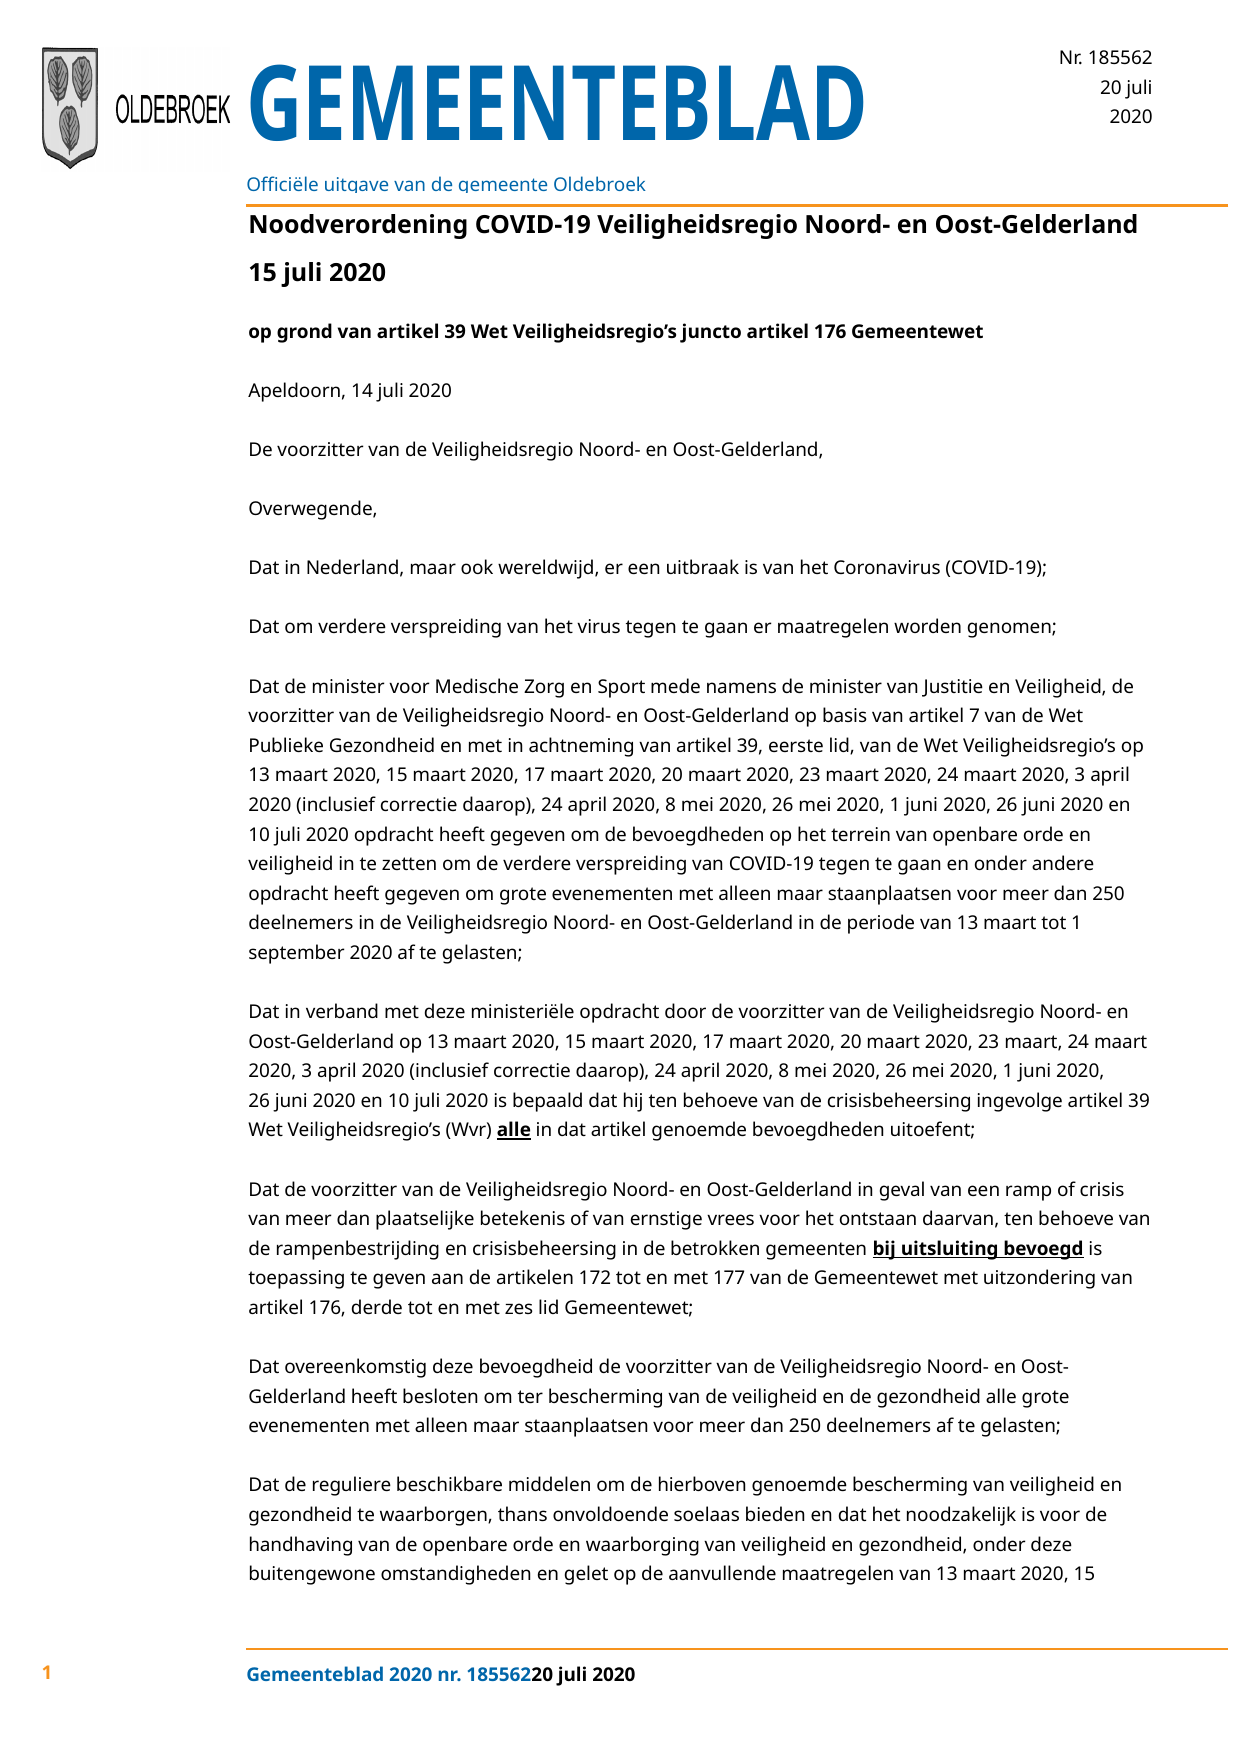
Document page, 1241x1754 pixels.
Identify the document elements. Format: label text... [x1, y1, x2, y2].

text op grond van artikel 39 Wet Veiligheidsregio’s juncto artikel 176 Gemeentewet [248, 318, 1152, 344]
text De voorzitter van de Veiligheidsregio Noord- en Oost-Gelderland, [248, 436, 1152, 462]
text Dat de reguliere beschikbare middelen om de hierboven genoemde bescherming van veiligheid en gezondheid te waarborgen, thans onvoldoende soelaas bieden en dat het noodzakelijk is voor de handhaving van de openbare orde en waarborging van veiligheid en gezondheid, onder deze buitengewone omstandigheden en gelet op de aanvullende maatregelen van 13 maart 2020, 15 [248, 1472, 1152, 1586]
text Dat de voorzitter van de Veiligheidsregio Noord- en Oost-Gelderland in geval van een ramp of crisis van meer dan plaatselijke betekenis of van ernstige vrees voor het ontstaan daarvan, ten behoeve van de rampenbestrijding en crisisbeheersing in de betrokken gemeenten bij uitsluiting bevoegd is toepassing te geven aan de artikelen 172 tot en met 177 van de Gemeentewet met uitzondering van artikel 176, derde tot en met zes lid Gemeentewet; [248, 1176, 1152, 1320]
text Noodverordening COVID-19 Veiligheidsregio Noord- en Oost-Gelderland 15 juli 2020 [248, 207, 1152, 288]
text Dat de minister voor Medische Zorg en Sport mede namens de minister van Justitie en Veiligheid, de voorzitter van de Veiligheidsregio Noord- en Oost-Gelderland op basis van artikel 7 van de Wet Publieke Gezondheid en met in achtneming van artikel 39, eerste lid, van de Wet Veiligheidsregio’s op 13 maart 2020, 15 maart 2020, 17 maart 2020, 20 maart 2020, 23 maart 2020, 24 maart 2020, 3 april 2020 (inclusief correctie daarop), 24 april 2020, 8 mei 2020, 26 mei 2020, 1 juni 2020, 26 juni 2020 en 10 juli 2020 opdracht heeft gegeven om de bevoegdheden op het terrein van openbare orde en veiligheid in te zetten om de verdere verspreiding van COVID-19 tegen te gaan en onder andere opdracht heeft gegeven om grote evenementen met alleen maar staanplaatsen voor meer dan 250 deelnemers in de Veiligheidsregio Noord- en Oost-Gelderland in de periode van 13 maart tot 1 september 2020 af te gelasten; [248, 673, 1152, 965]
text Overwegende, [248, 495, 1152, 521]
text Dat in verband met deze ministeriële opdracht door de voorzitter van de Veiligheidsregio Noord- en Oost-Gelderland op 13 maart 2020, 15 maart 2020, 17 maart 2020, 20 maart 2020, 23 maart, 24 maart 2020, 3 april 2020 (inclusief correctie daarop), 24 april 2020, 8 mei 2020, 26 mei 2020, 1 juni 2020, 26 juni 2020 en 10 juli 2020 is bepaald dat hij ten behoeve van de crisisbeheersing ingevolge artikel 39 Wet Veiligheidsregio’s (Wvr) alle in dat artikel genoemde bevoegdheden uitoefent; [248, 998, 1152, 1142]
text Dat overeenkomstig deze bevoegdheid de voorzitter van de Veiligheidsregio Noord- en Oost-Gelderland heeft besloten om ter bescherming van de veiligheid en de gezondheid alle grote evenementen met alleen maar staanplaatsen voor meer dan 250 deelnemers af te gelasten; [248, 1353, 1152, 1438]
text Dat om verdere verspreiding van het virus tegen te gaan er maatregelen worden genomen; [248, 614, 1152, 639]
text Apeldoorn, 14 juli 2020 [248, 377, 1152, 403]
picture [41, 47, 231, 172]
text Dat in Nederland, maar ook wereldwijd, er een uitbraak is van het Coronavirus (COVID-19); [248, 554, 1152, 580]
